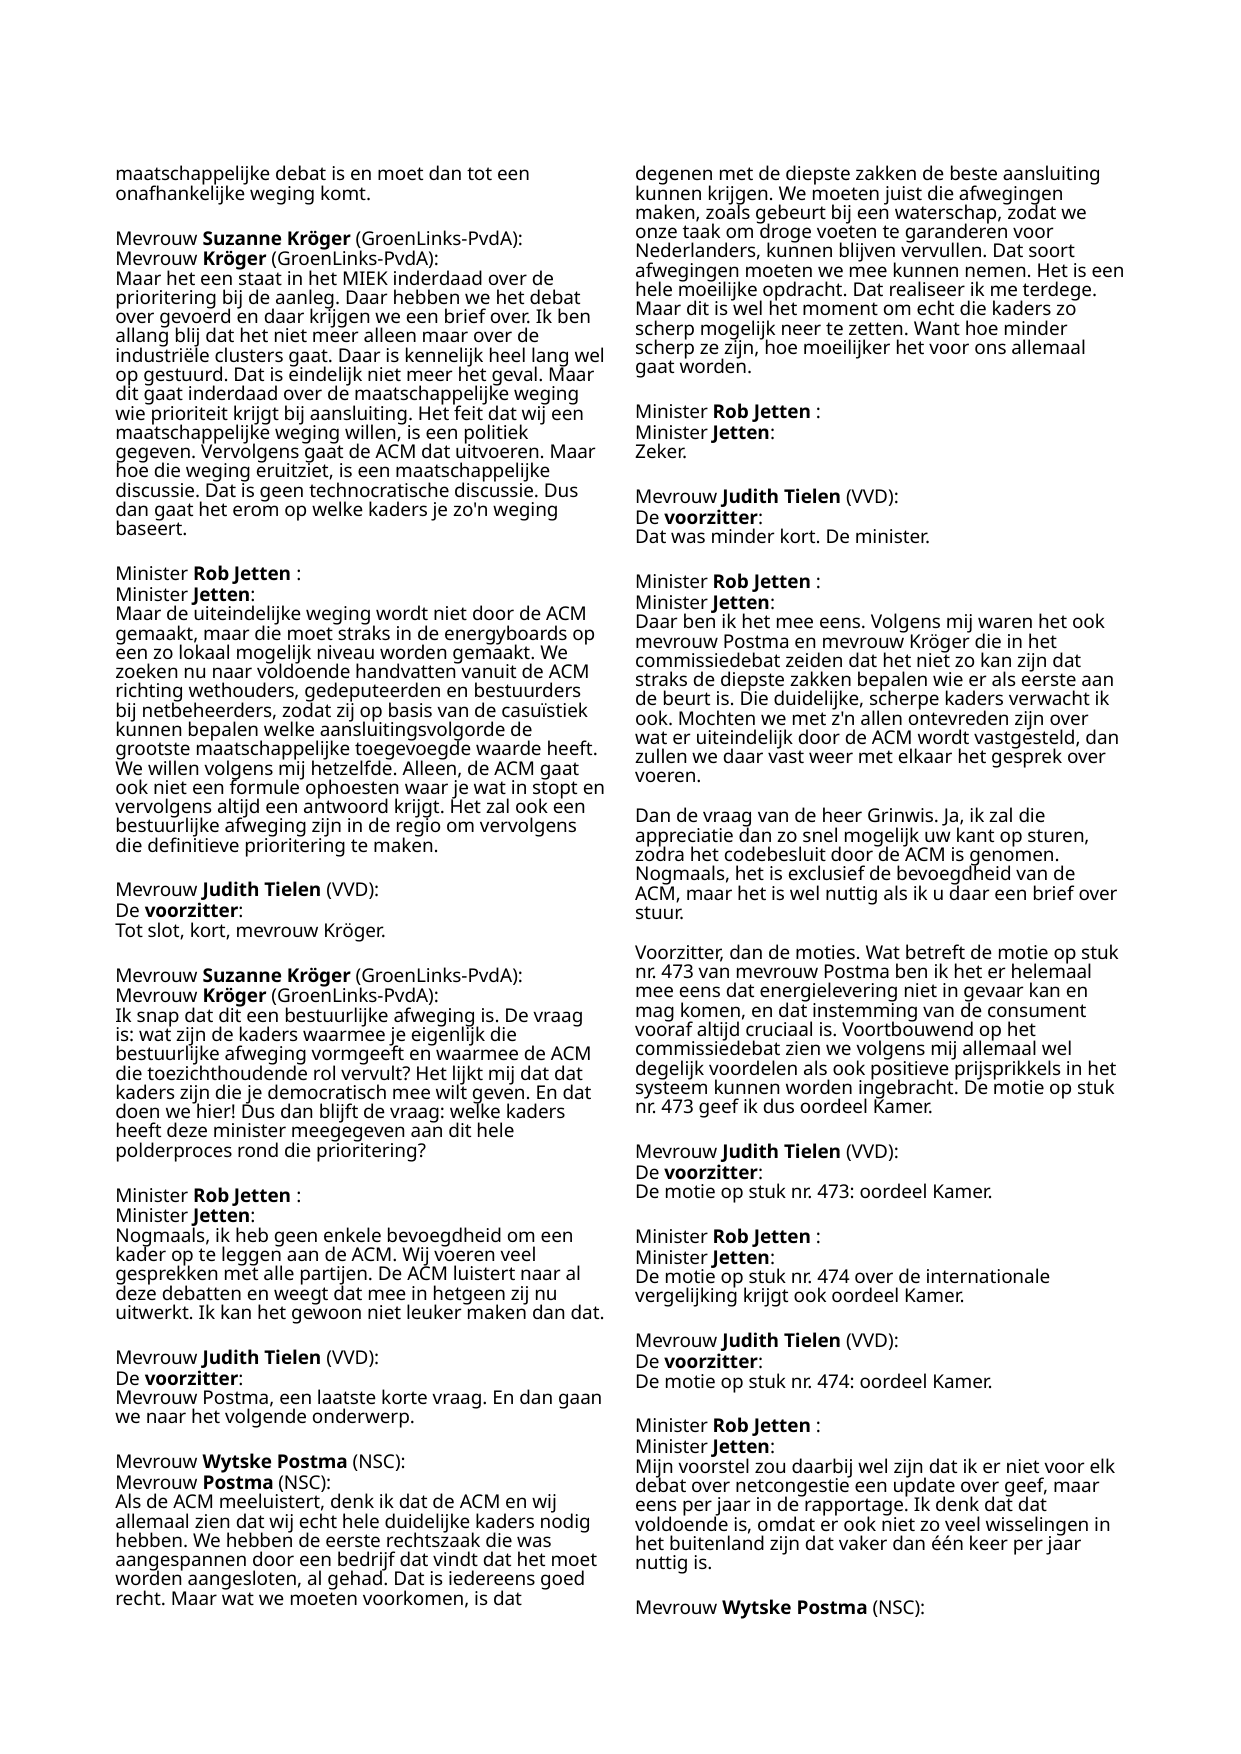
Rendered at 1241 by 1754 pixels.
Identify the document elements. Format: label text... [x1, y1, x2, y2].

text Minister Rob Jetten : [635, 568, 1125, 594]
text Mevrouw Wytske Postma (NSC): [635, 1594, 1125, 1620]
text Minister Jetten: [115, 1207, 605, 1227]
text Minister Rob Jetten : [635, 398, 1125, 424]
text De voorzitter: [635, 1353, 1125, 1373]
text Mevrouw Judith Tielen (VVD): [635, 483, 1125, 509]
text Als de ACM meeluistert, denk ik dat de ACM en wij allemaal zien dat wij echt hele duidelijke kaders nodig hebben. We hebben de eerste rechtszaak die was aangespannen door een bedrijf dat vindt dat het moet worden aangesloten, al gehad. Dat is iedereens goed recht. Maar wat we moeten voorkomen, is dat [115, 1493, 605, 1609]
text Mevrouw Judith Tielen (VVD): [635, 1328, 1125, 1353]
text Zeker. [635, 443, 1125, 462]
text Mijn voorstel zou daarbij wel zijn dat ik er niet voor elk debat over netcongestie een update over geef, maar eens per jaar in de rapportage. Ik denk dat dat voldoende is, omdat er ook niet zo veel wisselingen in het buitenland zijn dat vaker dan één keer per jaar nuttig is. [635, 1458, 1125, 1573]
text Ik snap dat dit een bestuurlijke afweging is. De vraag is: wat zijn de kaders waarmee je eigenlijk die bestuurlijke afweging vormgeeft en waarmee de ACM die toezichthoudende rol vervult? Het lijkt mij dat dat kaders zijn die je democratisch mee wilt geven. En dat doen we hier! Dus dan blijft de vraag: welke kaders heeft deze minister meegegeven aan dit hele polderproces rond die prioritering? [115, 1007, 605, 1161]
text Dat was minder kort. De minister. [635, 528, 1125, 547]
text Mevrouw Judith Tielen (VVD): [115, 1344, 605, 1370]
text Minister Jetten: [115, 586, 605, 605]
text De voorzitter: [635, 1164, 1125, 1183]
text Minister Rob Jetten : [635, 1223, 1125, 1249]
text Mevrouw Suzanne Kröger (GroenLinks-PvdA): [115, 962, 605, 987]
text Mevrouw Kröger (GroenLinks-PvdA): [115, 250, 605, 270]
text Mevrouw Wytske Postma (NSC): [115, 1448, 605, 1474]
text Daar ben ik het mee eens. Volgens mij waren het ook mevrouw Postma en mevrouw Kröger die in het commissiedebat zeiden dat het niet zo kan zijn dat straks de diepste zakken bepalen wie er als eerste aan de beurt is. Die duidelijke, scherpe kaders verwacht ik ook. Mochten we met z'n allen ontevreden zijn over wat er uiteindelijk door de ACM wordt vastgesteld, dan zullen we daar vast weer met elkaar het gesprek over voeren. [635, 613, 1125, 787]
text Tot slot, kort, mevrouw Kröger. [115, 922, 605, 941]
text Minister Jetten: [635, 1438, 1125, 1458]
text Mevrouw Kröger (GroenLinks-PvdA): [115, 987, 605, 1007]
text Maar het een staat in het MIEK inderdaad over de prioritering bij de aanleg. Daar hebben we het debat over gevoerd en daar krijgen we een brief over. Ik ben allang blij dat het niet meer alleen maar over de industriële clusters gaat. Daar is kennelijk heel lang wel op gestuurd. Dat is eindelijk niet meer het geval. Maar dit gaat inderdaad over de maatschappelijke weging wie prioriteit krijgt bij aansluiting. Het feit dat wij een maatschappelijke weging willen, is een politiek gegeven. Vervolgens gaat de ACM dat uitvoeren. Maar hoe die weging eruitziet, is een maatschappelijke discussie. Dat is geen technocratische discussie. Dus dan gaat het erom op welke kaders je zo'n weging baseert. [115, 270, 605, 539]
text De motie op stuk nr. 473: oordeel Kamer. [635, 1183, 1125, 1202]
text De motie op stuk nr. 474: oordeel Kamer. [635, 1373, 1125, 1392]
text Minister Jetten: [635, 1249, 1125, 1268]
text Minister Jetten: [635, 424, 1125, 443]
text De voorzitter: [115, 1370, 605, 1389]
text De motie op stuk nr. 474 over de internationale vergelijking krijgt ook oordeel Kamer. [635, 1268, 1125, 1307]
text Nogmaals, ik heb geen enkele bevoegdheid om een kader op te leggen aan de ACM. Wij voeren veel gesprekken met alle partijen. De ACM luistert naar al deze debatten en weegt dat mee in hetgeen zij nu uitwerkt. Ik kan het gewoon niet leuker maken dan dat. [115, 1227, 605, 1323]
text De voorzitter: [635, 509, 1125, 528]
text Mevrouw Judith Tielen (VVD): [635, 1138, 1125, 1164]
text Voorzitter, dan de moties. Wat betreft de motie op stuk nr. 473 van mevrouw Postma ben ik het er helemaal mee eens dat energielevering niet in gevaar kan en mag komen, en dat instemming van de consument vooraf altijd cruciaal is. Voortbouwend op het commissiedebat zien we volgens mij allemaal wel degelijk voordelen als ook positieve prijsprikkels in het systeem kunnen worden ingebracht. De motie op stuk nr. 473 geef ik dus oordeel Kamer. [635, 944, 1125, 1117]
text maatschappelijke debat is en moet dan tot een onafhankelijke weging komt. [115, 165, 605, 204]
text Minister Jetten: [635, 594, 1125, 613]
text Dan de vraag van de heer Grinwis. Ja, ik zal die appreciatie dan zo snel mogelijk uw kant op sturen, zodra het codebesluit door de ACM is genomen. Nogmaals, het is exclusief de bevoegdheid van de ACM, maar het is wel nuttig als ik u daar een brief over stuur. [635, 807, 1125, 923]
text Minister Rob Jetten : [635, 1413, 1125, 1438]
text Minister Rob Jetten : [115, 560, 605, 586]
text De voorzitter: [115, 902, 605, 922]
text Mevrouw Suzanne Kröger (GroenLinks-PvdA): [115, 225, 605, 250]
text degenen met de diepste zakken de beste aansluiting kunnen krijgen. We moeten juist die afwegingen maken, zoals gebeurt bij een waterschap, zodat we onze taak om droge voeten te garanderen voor Nederlanders, kunnen blijven vervullen. Dat soort afwegingen moeten we mee kunnen nemen. Het is een hele moeilijke opdracht. Dat realiseer ik me terdege. Maar dit is wel het moment om echt die kaders zo scherp mogelijk neer te zetten. Want hoe minder scherp ze zijn, hoe moeilijker het voor ons allemaal gaat worden. [635, 165, 1125, 377]
text Maar de uiteindelijke weging wordt niet door de ACM gemaakt, maar die moet straks in de energyboards op een zo lokaal mogelijk niveau worden gemaakt. We zoeken nu naar voldoende handvatten vanuit de ACM richting wethouders, gedeputeerden en bestuurders bij netbeheerders, zodat zij op basis van de casuïstiek kunnen bepalen welke aansluitingsvolgorde de grootste maatschappelijke toegevoegde waarde heeft. We willen volgens mij hetzelfde. Alleen, de ACM gaat ook niet een formule ophoesten waar je wat in stopt en vervolgens altijd een antwoord krijgt. Het zal ook een bestuurlijke afweging zijn in de regio om vervolgens die definitieve prioritering te maken. [115, 605, 605, 856]
text Mevrouw Judith Tielen (VVD): [115, 877, 605, 902]
text Mevrouw Postma (NSC): [115, 1474, 605, 1493]
text Mevrouw Postma, een laatste korte vraag. En dan gaan we naar het volgende onderwerp. [115, 1389, 605, 1427]
text Minister Rob Jetten : [115, 1182, 605, 1207]
